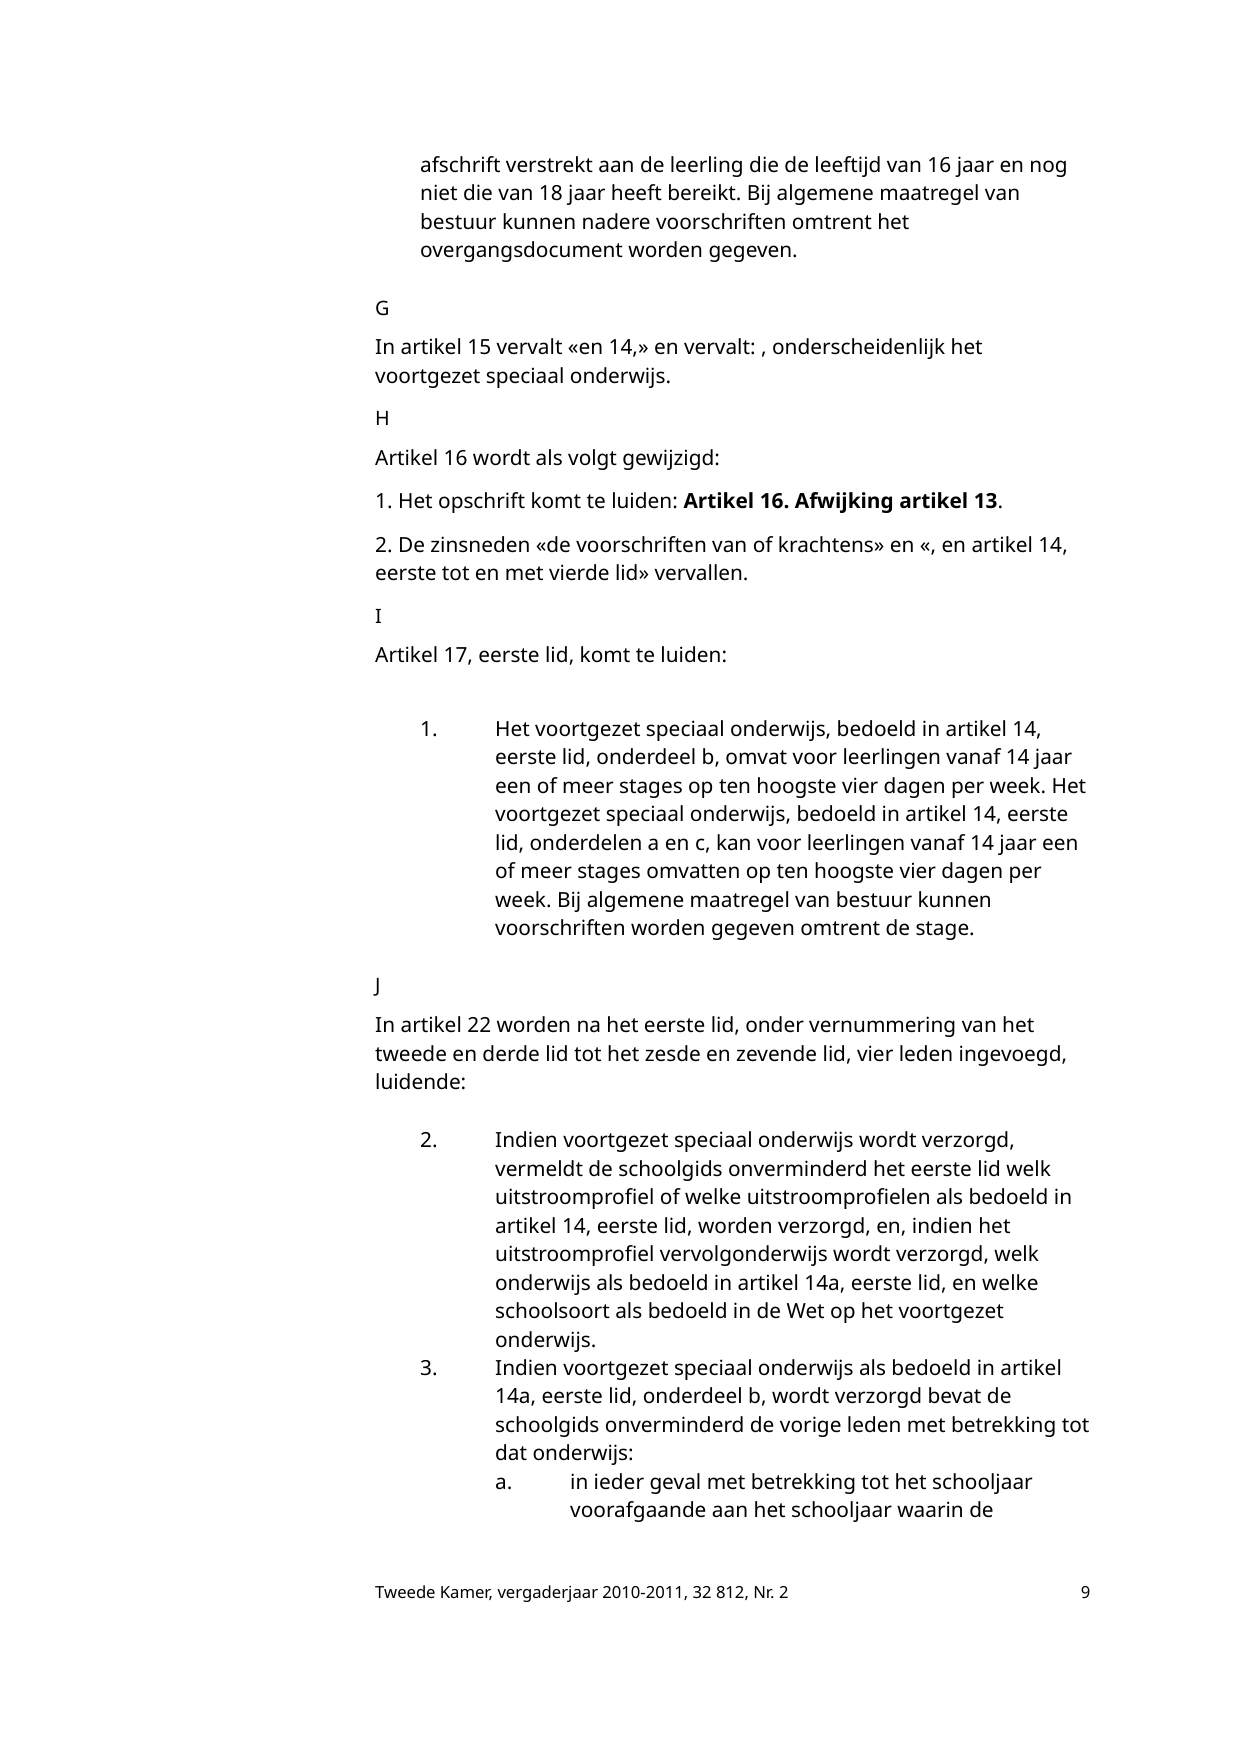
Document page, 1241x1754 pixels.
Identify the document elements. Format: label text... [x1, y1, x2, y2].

text 1. Het opschrift komt te luiden: Artikel 16. Afwijking artikel 13. [375, 487, 1090, 515]
text In artikel 15 vervalt «en 14,» en vervalt: , onderscheidenlijk het voortgezet speciaal onderwijs. [375, 332, 1090, 389]
text G [375, 294, 1090, 321]
text 2. De zinsneden «de voorschriften van of krachtens» en «, en artikel 14, eerste tot en met vierde lid» vervallen. [375, 530, 1090, 587]
list in ieder geval met betrekking tot het schooljaar voorafgaande aan het schooljaar waarin de [495, 1467, 1090, 1524]
text Artikel 17, eerste lid, komt te luiden: [375, 641, 1090, 669]
text H [375, 404, 1090, 431]
list Het voortgezet speciaal onderwijs, bedoeld in artikel 14, eerste lid, onderdeel b, omvat voor leerlingen vanaf 14 jaar een of meer stages op ten hoogste vier dagen per week. Het voortgezet speciaal onderwijs, bedoeld in artikel 14, eerste lid, onderdelen a en c, kan voor leerlingen vanaf 14 jaar een of meer stages omvatten op ten hoogste vier dagen per week. Bij algemene maatregel van bestuur kunnen voorschriften worden gegeven omtrent de stage. [420, 714, 1090, 942]
text J [375, 972, 1090, 998]
text Artikel 16 wordt als volgt gewijzigd: [375, 443, 1090, 472]
list Indien voortgezet speciaal onderwijs als bedoeld in artikel 14a, eerste lid, onderdeel b, wordt verzorgd bevat de schoolgids onverminderd de vorige leden met betrekking tot dat onderwijs: [420, 1353, 1090, 1467]
text I [375, 602, 1090, 629]
list Indien voortgezet speciaal onderwijs wordt verzorgd, vermeldt de schoolgids onverminderd het eerste lid welk uitstroomprofiel of welke uitstroomprofielen als bedoeld in artikel 14, eerste lid, worden verzorgd, en, indien het uitstroomprofiel vervolgonderwijs wordt verzorgd, welk onderwijs als bedoeld in artikel 14a, eerste lid, en welke schoolsoort als bedoeld in de Wet op het voortgezet onderwijs. [420, 1126, 1090, 1353]
text In artikel 22 worden na het eerste lid, onder vernummering van het tweede en derde lid tot het zesde en zevende lid, vier leden ingevoegd, luidende: [375, 1010, 1090, 1096]
text afschrift verstrekt aan de leerling die de leeftijd van 16 jaar en nog niet die van 18 jaar heeft bereikt. Bij algemene maatregel van bestuur kunnen nadere voorschriften omtrent het overgangsdocument worden gegeven. [420, 150, 1090, 264]
